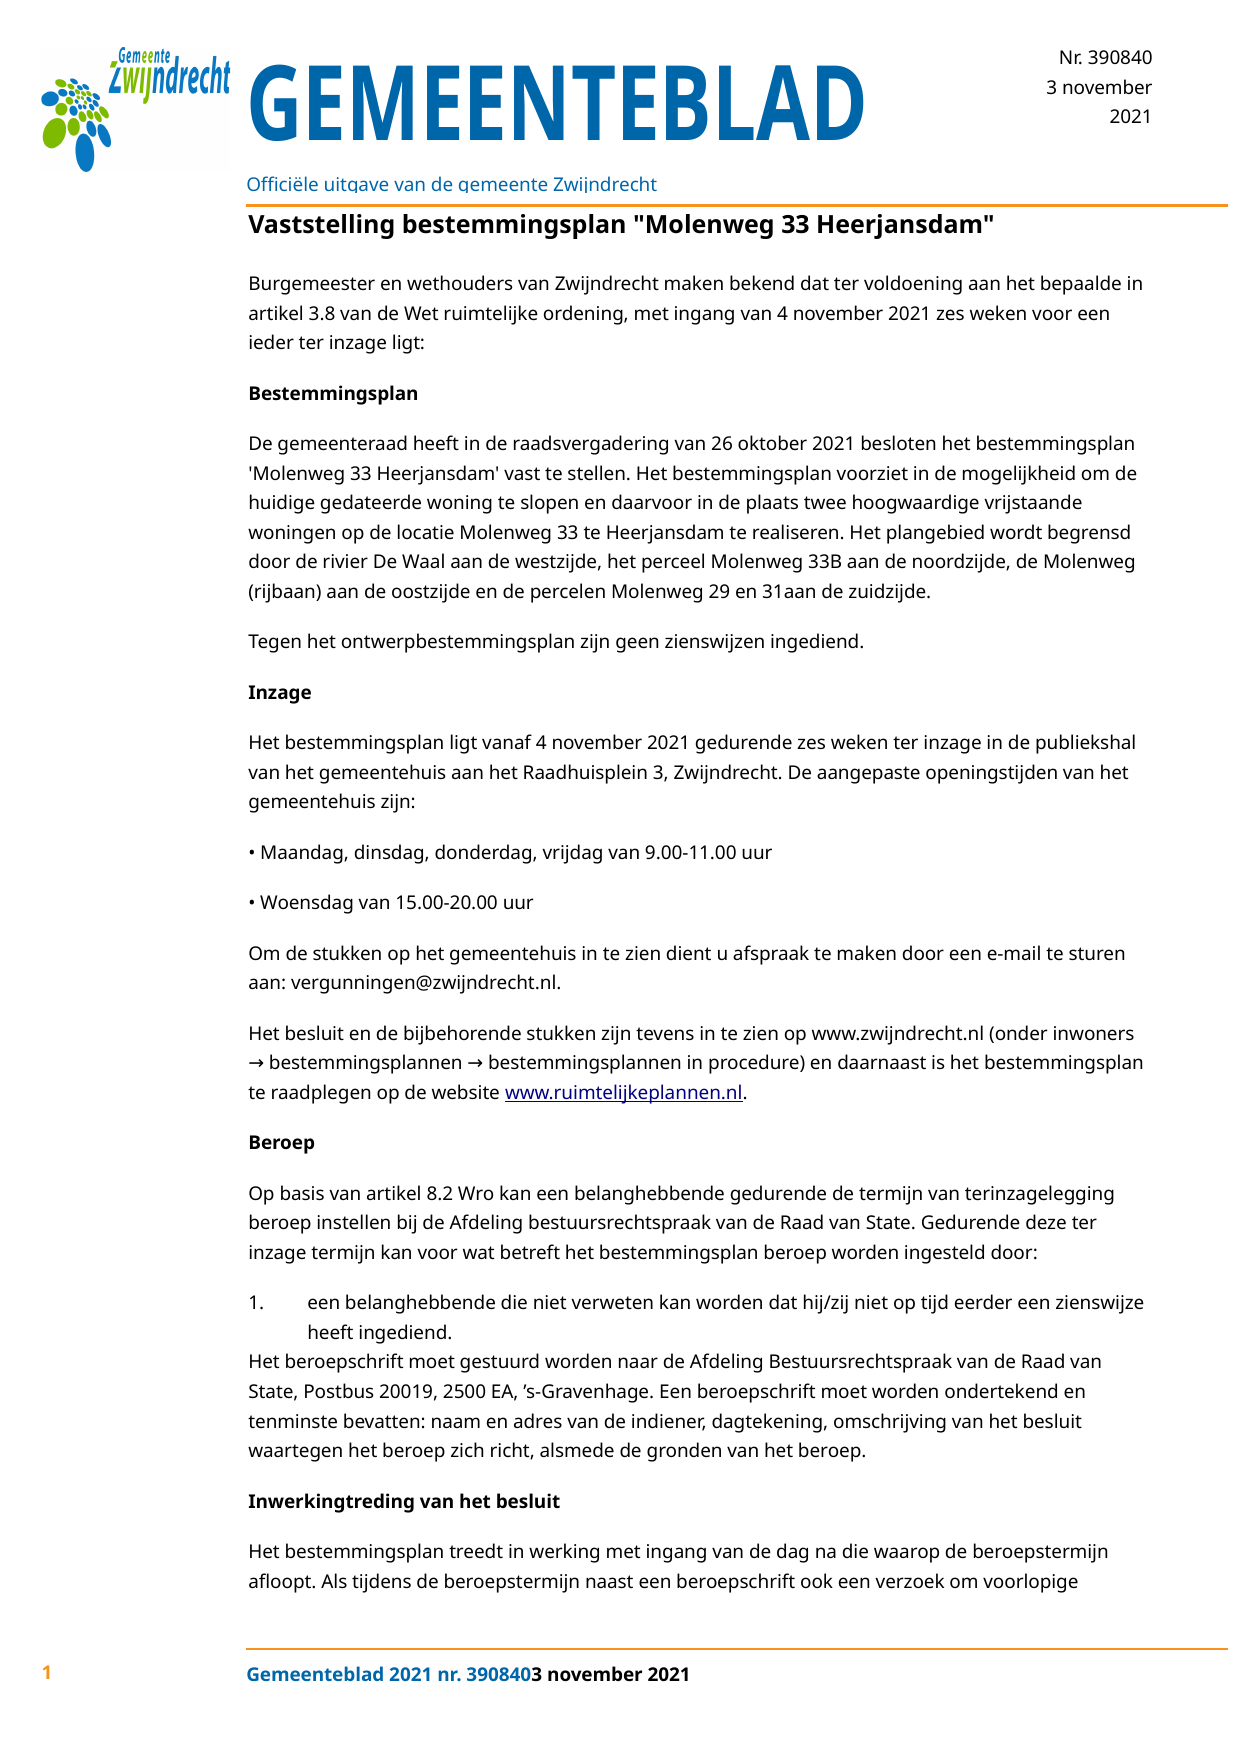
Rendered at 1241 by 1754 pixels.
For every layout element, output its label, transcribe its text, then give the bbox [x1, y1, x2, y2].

text Het beroepschrift moet gestuurd worden naar de Afdeling Bestuursrechtspraak van de Raad van State, Postbus 20019, 2500 EA, ’s-Gravenhage. Een beroepschrift moet worden ondertekend en tenminste bevatten: naam en adres van de indiener, dagtekening, omschrijving van het besluit waartegen het beroep zich richt, alsmede de gronden van het beroep. [248, 1349, 1152, 1463]
picture [41, 47, 231, 172]
text Het besluit en de bijbehorende stukken zijn tevens in te zien op www.zwijndrecht.nl (onder inwoners → bestemmingsplannen → bestemmingsplannen in procedure) en daarnaast is het bestemmingsplan te raadplegen op de website www.ruimtelijkeplannen.nl. [248, 1020, 1152, 1105]
text Tegen het ontwerpbestemmingsplan zijn geen zienswijzen ingediend. [248, 629, 1152, 654]
text Inwerkingtreding van het besluit [248, 1488, 1152, 1513]
text Vaststelling bestemmingsplan "Molenweg 33 Heerjansdam" [248, 207, 1152, 241]
text De gemeenteraad heeft in de raadsvergadering van 26 oktober 2021 besloten het bestemmingsplan 'Molenweg 33 Heerjansdam' vast te stellen. Het bestemmingsplan voorziet in de mogelijkheid om de huidige gedateerde woning te slopen en daarvoor in de plaats twee hoogwaardige vrijstaande woningen op de locatie Molenweg 33 te Heerjansdam te realiseren. Het plangebied wordt begrensd door de rivier De Waal aan de westzijde, het perceel Molenweg 33B aan de noordzijde, de Molenweg (rijbaan) aan de oostzijde en de percelen Molenweg 29 en 31aan de zuidzijde. [248, 430, 1152, 604]
text Het bestemmingsplan ligt vanaf 4 november 2021 gedurende zes weken ter inzage in de publiekshal van het gemeentehuis aan het Raadhuisplein 3, Zwijndrecht. De aangepaste openingstijden van het gemeentehuis zijn: [248, 729, 1152, 814]
text Op basis van artikel 8.2 Wro kan een belanghebbende gedurende de termijn van terinzagelegging beroep instellen bij de Afdeling bestuursrechtspraak van de Raad van State. Gedurende deze ter inzage termijn kan voor wat betreft het bestemmingsplan beroep worden ingesteld door: [248, 1180, 1152, 1265]
list een belanghebbende die niet verweten kan worden dat hij/zij niet op tijd eerder een zienswijze heeft ingediend. [248, 1289, 1152, 1345]
text Het bestemmingsplan treedt in werking met ingang van de dag na die waarop de beroepstermijn afloopt. Als tijdens de beroepstermijn naast een beroepschrift ook een verzoek om voorlopige [248, 1538, 1152, 1593]
text Burgemeester en wethouders van Zwijndrecht maken bekend dat ter voldoening aan het bepaalde in artikel 3.8 van de Wet ruimtelijke ordening, met ingang van 4 november 2021 zes weken voor een ieder ter inzage ligt: [248, 270, 1152, 355]
text Om de stukken op het gemeentehuis in te zien dient u afspraak te maken door een e-mail te sturen aan: vergunningen@zwijndrecht.nl. [248, 940, 1152, 995]
text Bestemmingsplan [248, 380, 1152, 406]
text • Woensdag van 15.00-20.00 uur [248, 889, 1152, 915]
text • Maandag, dinsdag, donderdag, vrijdag van 9.00-11.00 uur [248, 839, 1152, 865]
text Inzage [248, 679, 1152, 705]
text Beroep [248, 1129, 1152, 1155]
